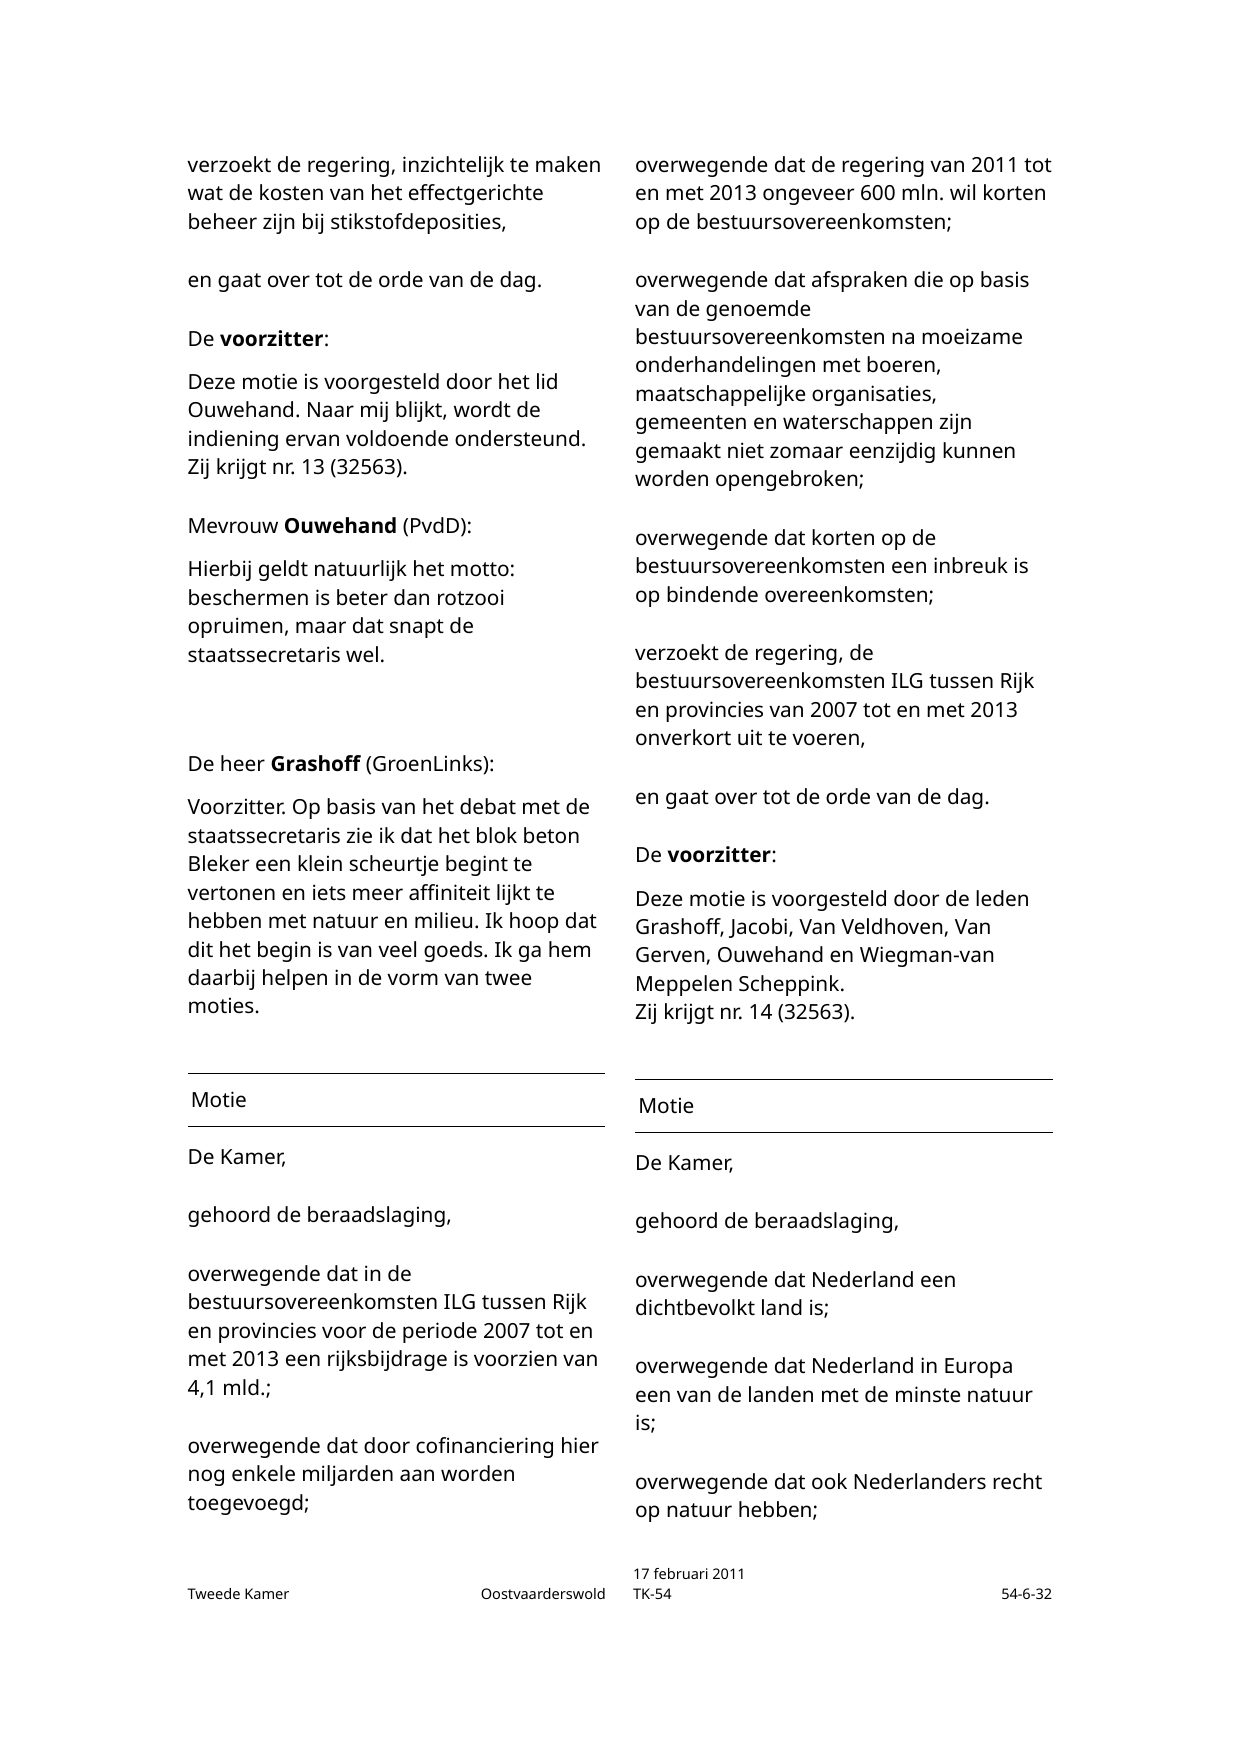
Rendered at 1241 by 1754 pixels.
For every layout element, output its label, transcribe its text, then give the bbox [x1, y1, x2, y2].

text en gaat over tot de orde van de dag. [635, 782, 1053, 810]
text Hierbij geldt natuurlijk het motto: beschermen is beter dan rotzooi opruimen, maar dat snapt de staatssecretaris wel. [187, 554, 605, 668]
text De heer Grashoff (GroenLinks): [187, 749, 605, 777]
subtitle Motie [635, 1080, 1053, 1132]
subtitle Motie [187, 1074, 605, 1127]
text Mevrouw Ouwehand (PvdD): [187, 511, 605, 539]
text De voorzitter: [635, 840, 1053, 869]
text overwegende dat Nederland in Europa een van de landen met de minste natuur is; [635, 1352, 1053, 1437]
text Zij krijgt nr. 13 (32563). [187, 452, 605, 481]
text en gaat over tot de orde van de dag. [187, 265, 605, 294]
text gehoord de beraadslaging, [635, 1206, 1053, 1235]
text verzoekt de regering, de bestuursovereenkomsten ILG tussen Rijk en provincies van 2007 tot en met 2013 onverkort uit te voeren, [635, 638, 1053, 752]
text De Kamer, [187, 1142, 605, 1170]
text verzoekt de regering, inzichtelijk te maken wat de kosten van het effectgerichte beheer zijn bij stikstofdeposities, [187, 150, 605, 235]
text Deze motie is voorgesteld door de leden Grashoff, Jacobi, Van Veldhoven, Van Gerven, Ouwehand en Wiegman-van Meppelen Scheppink. [635, 884, 1053, 997]
text overwegende dat afspraken die op basis van de genoemde bestuursovereenkomsten na moeizame onderhandelingen met boeren, maatschappelijke organisaties, gemeenten en waterschappen zijn gemaakt niet zomaar eenzijdig kunnen worden opengebroken; [635, 265, 1053, 493]
text overwegende dat de regering van 2011 tot en met 2013 ongeveer 600 mln. wil korten op de bestuursovereenkomsten; [635, 150, 1053, 235]
text De Kamer, [635, 1148, 1053, 1176]
text Voorzitter. Op basis van het debat met de staatssecretaris zie ik dat het blok beton Bleker een klein scheurtje begint te vertonen en iets meer affiniteit lijkt te hebben met natuur en milieu. Ik hoop dat dit het begin is van veel goeds. Ik ga hem daarbij helpen in de vorm van twee moties. [187, 792, 605, 1020]
text overwegende dat korten op de bestuursovereenkomsten een inbreuk is op bindende overeenkomsten; [635, 523, 1053, 608]
text overwegende dat door cofinanciering hier nog enkele miljarden aan worden toegevoegd; [187, 1431, 605, 1516]
text  [187, 698, 605, 727]
text Deze motie is voorgesteld door het lid Ouwehand. Naar mij blijkt, wordt de indiening ervan voldoende ondersteund. [187, 367, 605, 452]
text De voorzitter: [187, 324, 605, 352]
text overwegende dat in de bestuursovereenkomsten ILG tussen Rijk en provincies voor de periode 2007 tot en met 2013 een rijksbijdrage is voorzien van 4,1 mld.; [187, 1259, 605, 1401]
text overwegende dat ook Nederlanders recht op natuur hebben; [635, 1467, 1053, 1524]
text Zij krijgt nr. 14 (32563). [635, 997, 1053, 1026]
text gehoord de beraadslaging, [187, 1200, 605, 1229]
text overwegende dat Nederland een dichtbevolkt land is; [635, 1265, 1053, 1322]
